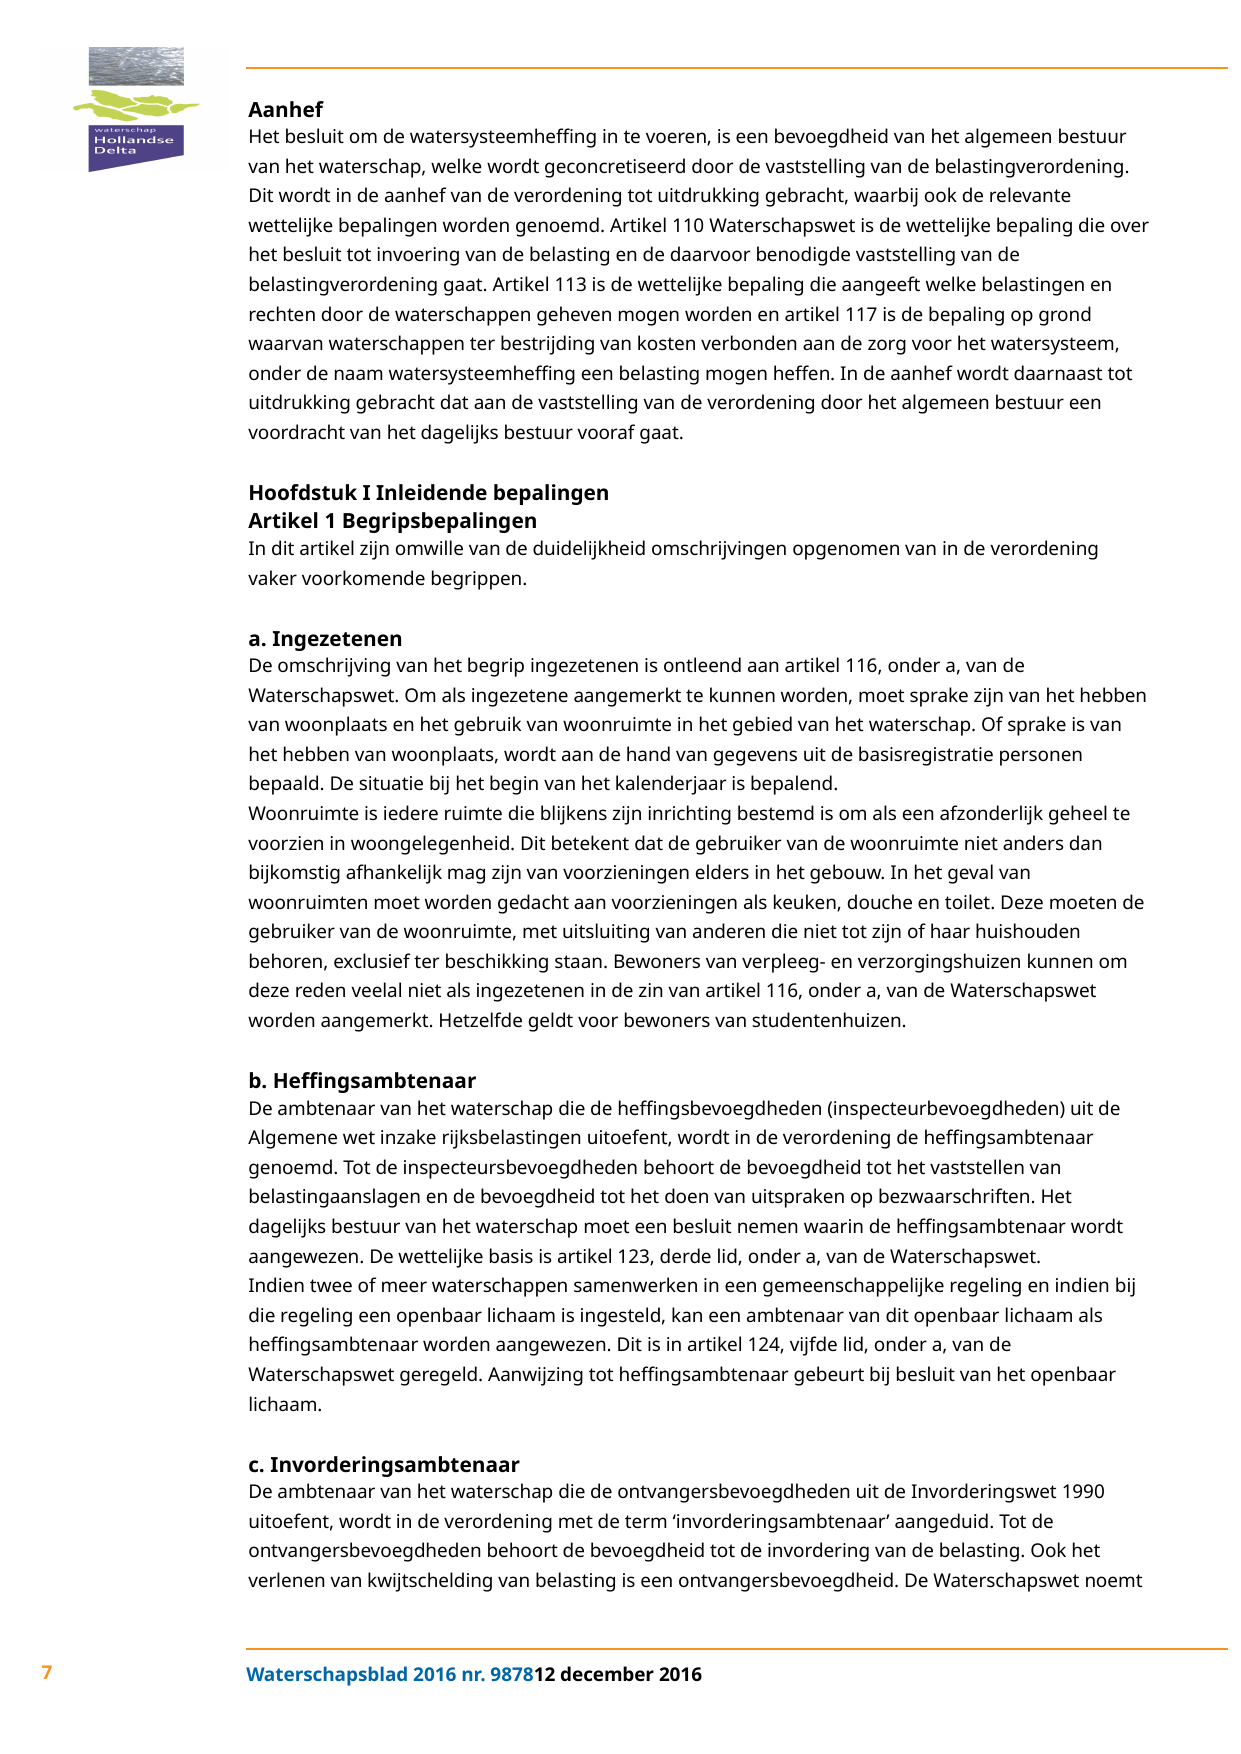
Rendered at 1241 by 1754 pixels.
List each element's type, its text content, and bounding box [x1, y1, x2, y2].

text Artikel 1 Begripsbepalingen [248, 507, 1152, 535]
text De ambtenaar van het waterschap die de ontvangersbevoegdheden uit de Invorderingswet 1990 uitoefent, wordt in de verordening met de term ‘invorderingsambtenaar’ aangeduid. Tot de ontvangersbevoegdheden behoort de bevoegdheid tot de invordering van de belasting. Ook het verlenen van kwijtschelding van belasting is een ontvangersbevoegdheid. De Waterschapswet noemt [248, 1478, 1152, 1593]
text b. Heffingsambtenaar [248, 1066, 1152, 1095]
text De ambtenaar van het waterschap die de heffingsbevoegdheden (inspecteurbevoegdheden) uit de Algemene wet inzake rijksbelastingen uitoefent, wordt in de verordening de heffingsambtenaar genoemd. Tot de inspecteursbevoegdheden behoort de bevoegdheid tot het vaststellen van belastingaanslagen en de bevoegdheid tot het doen van uitspraken op bezwaarschriften. Het dagelijks bestuur van het waterschap moet een besluit nemen waarin de heffingsambtenaar wordt aangewezen. De wettelijke basis is artikel 123, derde lid, onder a, van de Waterschapswet. [248, 1095, 1152, 1268]
text Woonruimte is iedere ruimte die blijkens zijn inrichting bestemd is om als een afzonderlijk geheel te voorzien in woongelegenheid. Dit betekent dat de gebruiker van de woonruimte niet anders dan bijkomstig afhankelijk mag zijn van voorzieningen elders in het gebouw. In het geval van woonruimten moet worden gedacht aan voorzieningen als keuken, douche en toilet. Deze moeten de gebruiker van de woonruimte, met uitsluiting van anderen die niet tot zijn of haar huishouden behoren, exclusief ter beschikking staan. Bewoners van verpleeg- en verzorgingshuizen kunnen om deze reden veelal niet als ingezetenen in de zin van artikel 116, onder a, van de Waterschapswet worden aangemerkt. Hetzelfde geldt voor bewoners van studentenhuizen. [248, 800, 1152, 1033]
text In dit artikel zijn omwille van de duidelijkheid omschrijvingen opgenomen van in de verordening vaker voorkomende begrippen. [248, 535, 1152, 590]
text Het besluit om de watersysteemheffing in te voeren, is een bevoegdheid van het algemeen bestuur van het waterschap, welke wordt geconcretiseerd door de vaststelling van de belastingverordening. Dit wordt in de aanhef van de verordening tot uitdrukking gebracht, waarbij ook de relevante wettelijke bepalingen worden genoemd. Artikel 110 Waterschapswet is de wettelijke bepaling die over het besluit tot invoering van de belasting en de daarvoor benodigde vaststelling van de belastingverordening gaat. Artikel 113 is de wettelijke bepaling die aangeeft welke belastingen en rechten door de waterschappen geheven mogen worden en artikel 117 is de bepaling op grond waarvan waterschappen ter bestrijding van kosten verbonden aan de zorg voor het watersysteem, onder de naam watersysteemheffing een belasting mogen heffen. In de aanhef wordt daarnaast tot uitdrukking gebracht dat aan de vaststelling van de verordening door het algemeen bestuur een voordracht van het dagelijks bestuur vooraf gaat. [248, 123, 1152, 445]
picture [41, 47, 231, 172]
text a. Ingezetenen [248, 624, 1152, 652]
text Indien twee of meer waterschappen samenwerken in een gemeenschappelijke regeling en indien bij die regeling een openbaar lichaam is ingesteld, kan een ambtenaar van dit openbaar lichaam als heffingsambtenaar worden aangewezen. Dit is in artikel 124, vijfde lid, onder a, van de Waterschapswet geregeld. Aanwijzing tot heffingsambtenaar gebeurt bij besluit van het openbaar lichaam. [248, 1272, 1152, 1416]
text Hoofdstuk I Inleidende bepalingen [248, 478, 1152, 507]
text De omschrijving van het begrip ingezetenen is ontleend aan artikel 116, onder a, van de Waterschapswet. Om als ingezetene aangemerkt te kunnen worden, moet sprake zijn van het hebben van woonplaats en het gebruik van woonruimte in het gebied van het waterschap. Of sprake is van het hebben van woonplaats, wordt aan de hand van gegevens uit de basisregistratie personen bepaald. De situatie bij het begin van het kalenderjaar is bepalend. [248, 652, 1152, 796]
text c. Invorderingsambtenaar [248, 1450, 1152, 1478]
text Aanhef [248, 95, 1152, 123]
